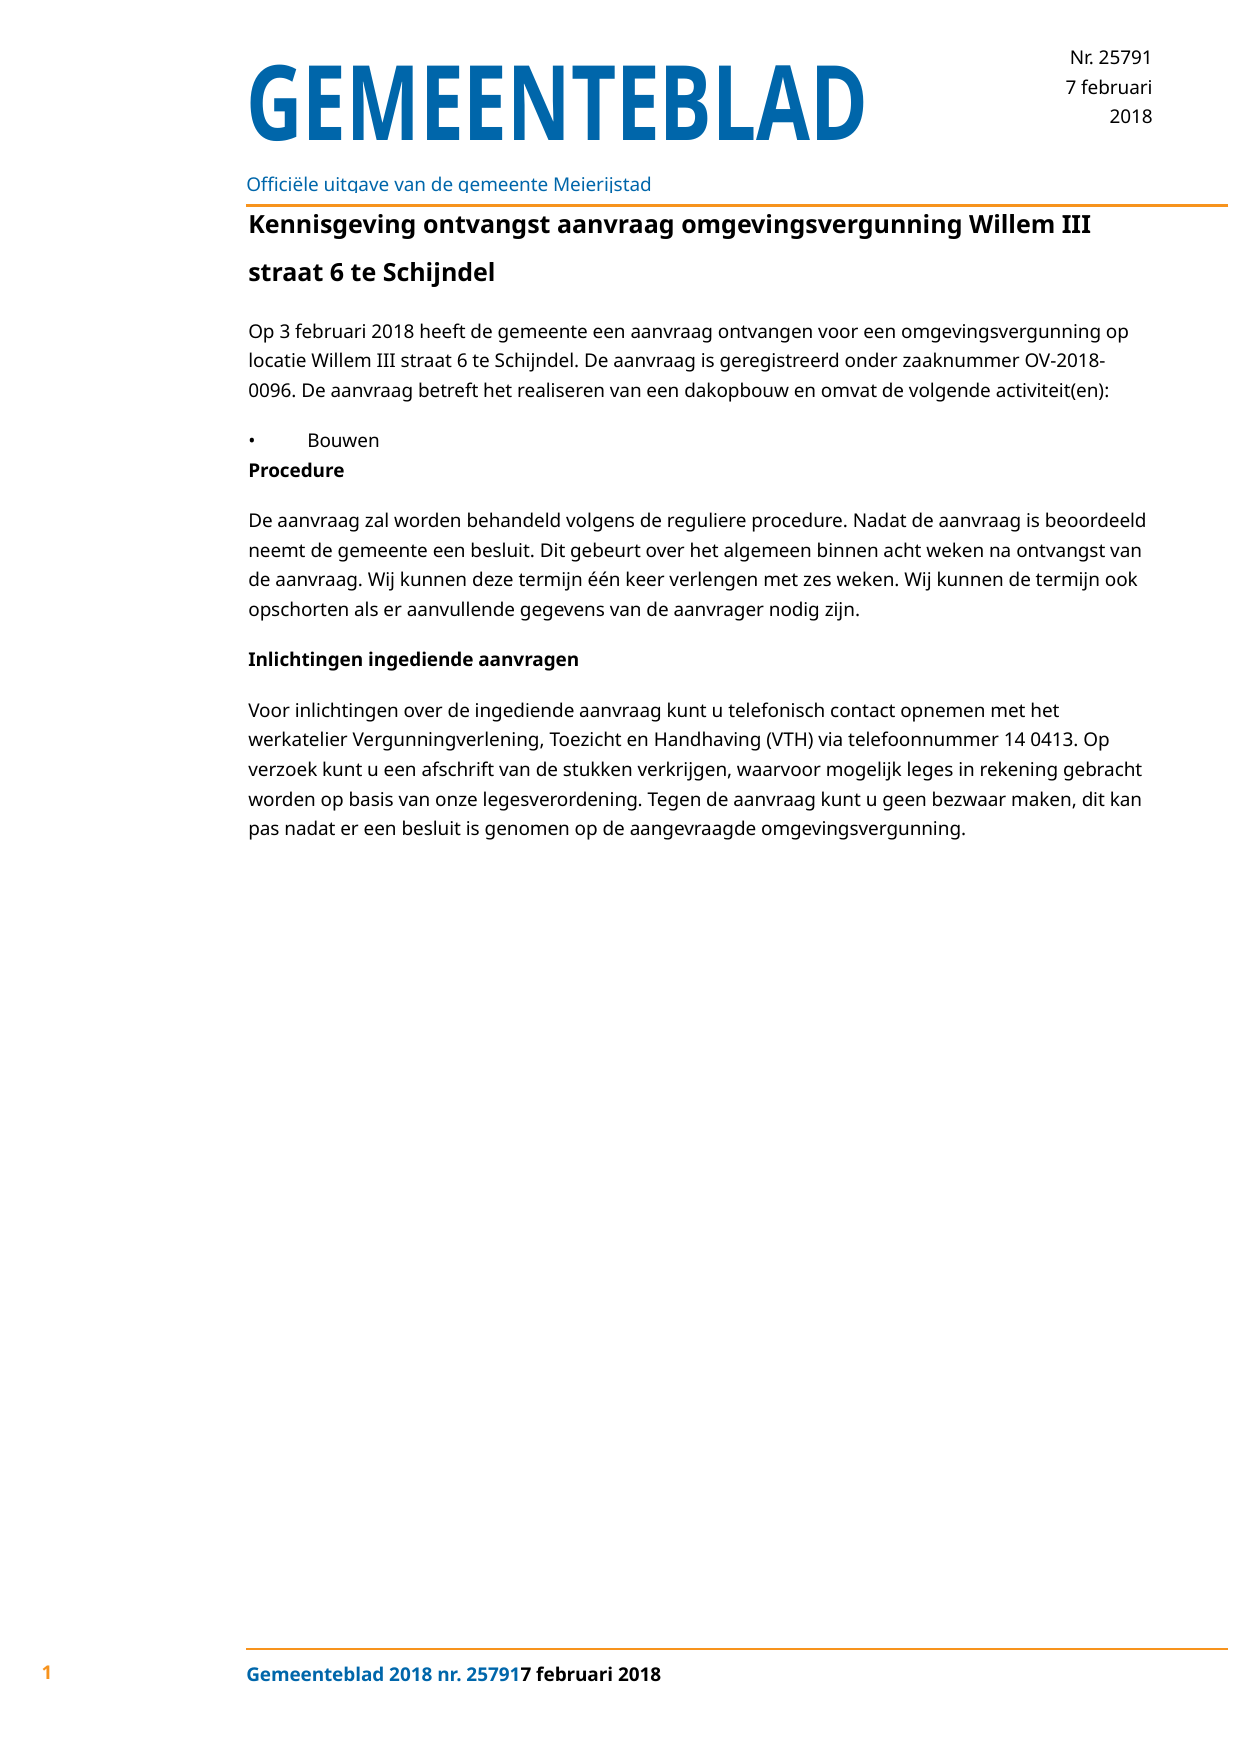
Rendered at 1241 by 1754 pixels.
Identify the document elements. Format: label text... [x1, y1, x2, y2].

text Procedure [248, 457, 1152, 483]
text Kennisgeving ontvangst aanvraag omgevingsvergunning Willem III straat 6 te Schijndel [248, 207, 1152, 288]
text De aanvraag zal worden behandeld volgens de reguliere procedure. Nadat de aanvraag is beoordeeld neemt de gemeente een besluit. Dit gebeurt over het algemeen binnen acht weken na ontvangst van de aanvraag. Wij kunnen deze termijn één keer verlengen met zes weken. Wij kunnen de termijn ook opschorten als er aanvullende gegevens van de aanvrager nodig zijn. [248, 507, 1152, 622]
text Voor inlichtingen over de ingediende aanvraag kunt u telefonisch contact opnemen met het werkatelier Vergunningverlening, Toezicht en Handhaving (VTH) via telefoonnummer 14 0413. Op verzoek kunt u een afschrift van de stukken verkrijgen, waarvoor mogelijk leges in rekening gebracht worden op basis van onze legesverordening. Tegen de aanvraag kunt u geen bezwaar maken, dit kan pas nadat er een besluit is genomen op de aangevraagde omgevingsvergunning. [248, 697, 1152, 841]
text Inlichtingen ingediende aanvragen [248, 647, 1152, 672]
text Op 3 februari 2018 heeft de gemeente een aanvraag ontvangen voor een omgevingsvergunning op locatie Willem III straat 6 te Schijndel. De aanvraag is geregistreerd onder zaaknummer OV-2018-0096. De aanvraag betreft het realiseren van een dakopbouw en omvat de volgende activiteit(en): [248, 318, 1152, 403]
list Bouwen [248, 427, 1152, 453]
picture [41, 47, 231, 172]
